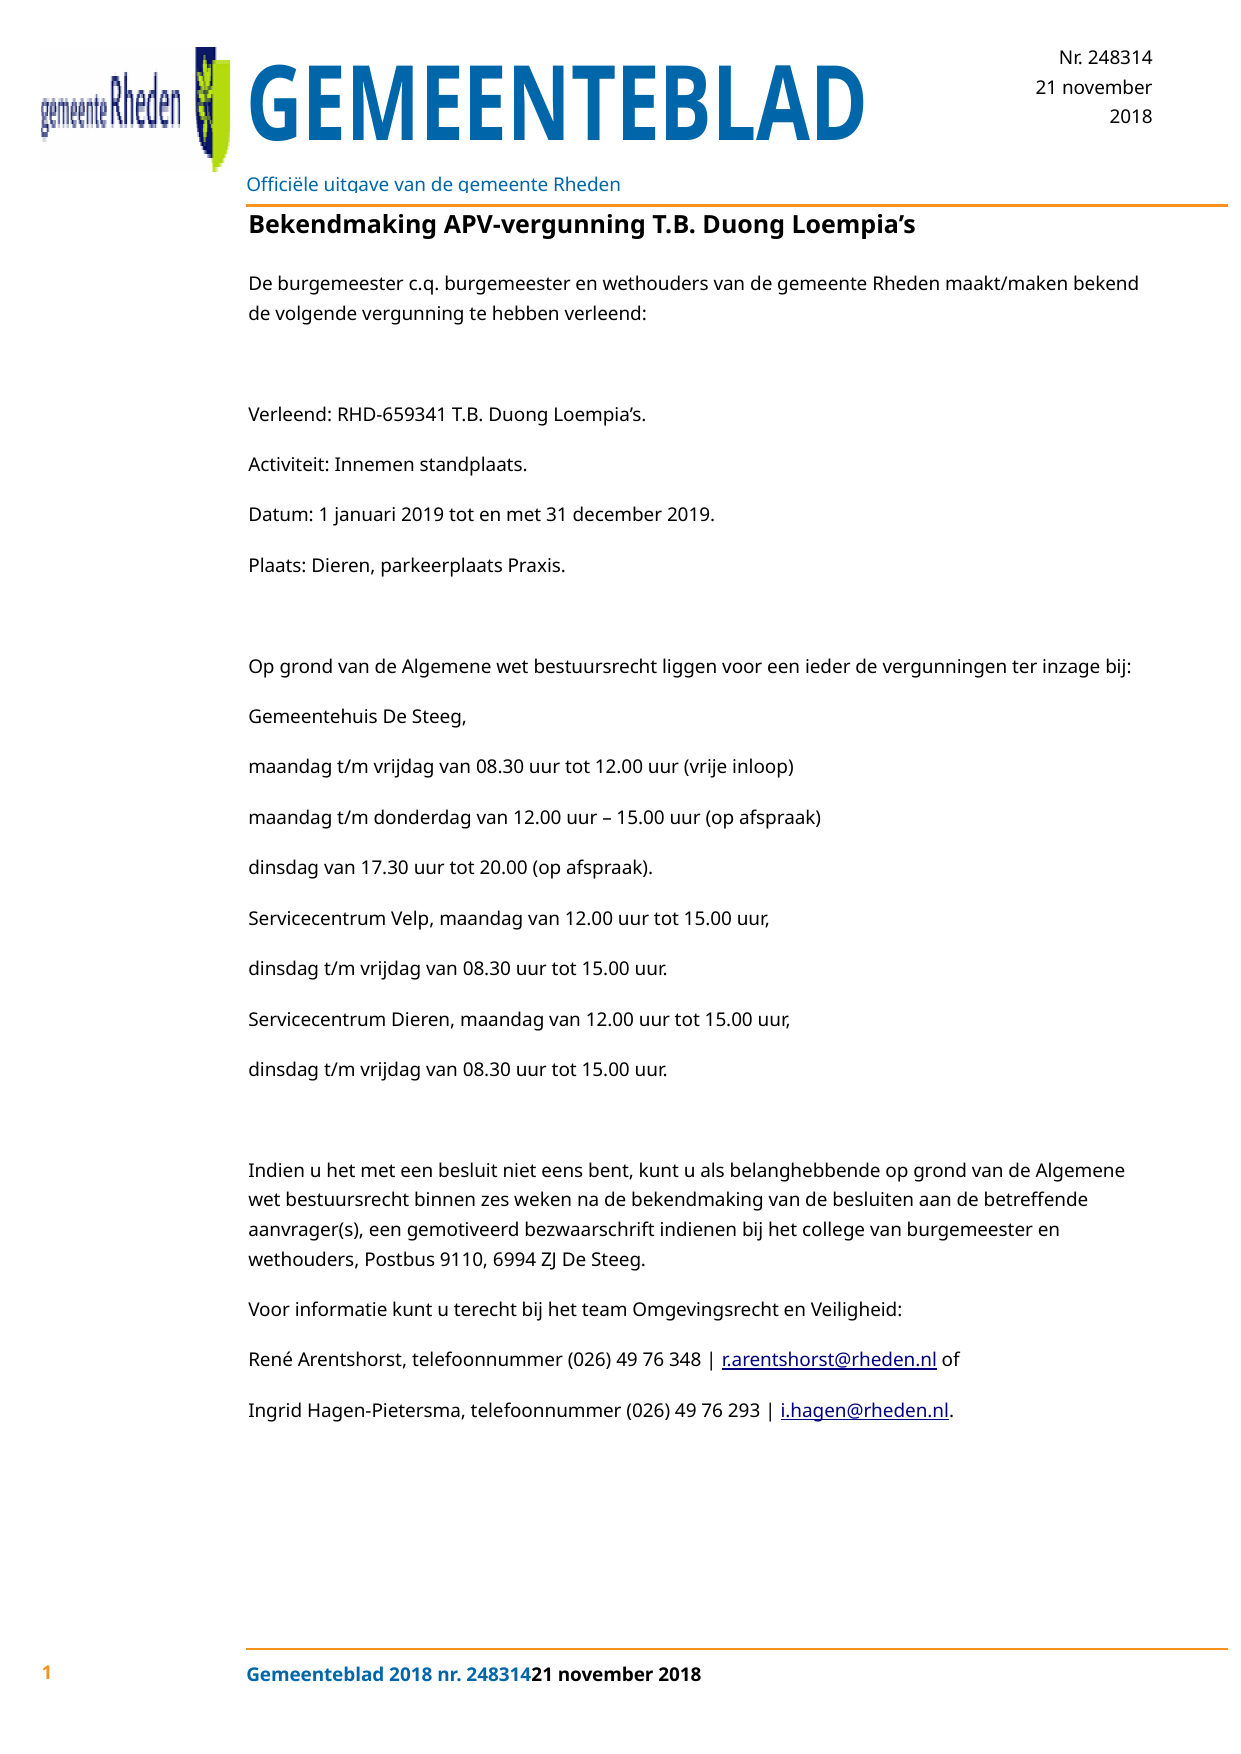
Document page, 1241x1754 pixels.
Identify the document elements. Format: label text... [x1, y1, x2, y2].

text Gemeentehuis De Steeg, [248, 703, 1152, 729]
text Op grond van de Algemene wet bestuursrecht liggen voor een ieder de vergunningen ter inzage bij: [248, 653, 1152, 678]
text René Arentshorst, telefoonnummer (026) 49 76 348 | r.arentshorst@rheden.nl of [248, 1347, 1152, 1372]
text Plaats: Dieren, parkeerplaats Praxis. [248, 552, 1152, 578]
text De burgemeester c.q. burgemeester en wethouders van de gemeente Rheden maakt/maken bekend de volgende vergunning te hebben verleend: [248, 270, 1152, 326]
picture [41, 47, 231, 172]
text Servicecentrum Dieren, maandag van 12.00 uur tot 15.00 uur, [248, 1006, 1152, 1031]
text Activiteit: Innemen standplaats. [248, 451, 1152, 477]
text maandag t/m donderdag van 12.00 uur – 15.00 uur (op afspraak) [248, 804, 1152, 830]
text Ingrid Hagen-Pietersma, telefoonnummer (026) 49 76 293 | i.hagen@rheden.nl. [248, 1397, 1152, 1423]
text Servicecentrum Velp, maandag van 12.00 uur tot 15.00 uur, [248, 905, 1152, 931]
text Datum: 1 januari 2019 tot en met 31 december 2019. [248, 502, 1152, 527]
text Indien u het met een besluit niet eens bent, kunt u als belanghebbende op grond van de Algemene wet bestuursrecht binnen zes weken na de bekendmaking van de besluiten aan de betreffende aanvrager(s), een gemotiveerd bezwaarschrift indienen bij het college van burgemeester en wethouders, Postbus 9110, 6994 ZJ De Steeg. [248, 1157, 1152, 1271]
text Voor informatie kunt u terecht bij het team Omgevingsrecht en Veiligheid: [248, 1296, 1152, 1322]
text dinsdag van 17.30 uur tot 20.00 (op afspraak). [248, 854, 1152, 880]
text dinsdag t/m vrijdag van 08.30 uur tot 15.00 uur. [248, 955, 1152, 981]
text dinsdag t/m vrijdag van 08.30 uur tot 15.00 uur. [248, 1056, 1152, 1082]
text maandag t/m vrijdag van 08.30 uur tot 12.00 uur (vrije inloop) [248, 754, 1152, 779]
text Bekendmaking APV-vergunning T.B. Duong Loempia’s [248, 207, 1152, 241]
text Verleend: RHD-659341 T.B. Duong Loempia’s. [248, 401, 1152, 426]
